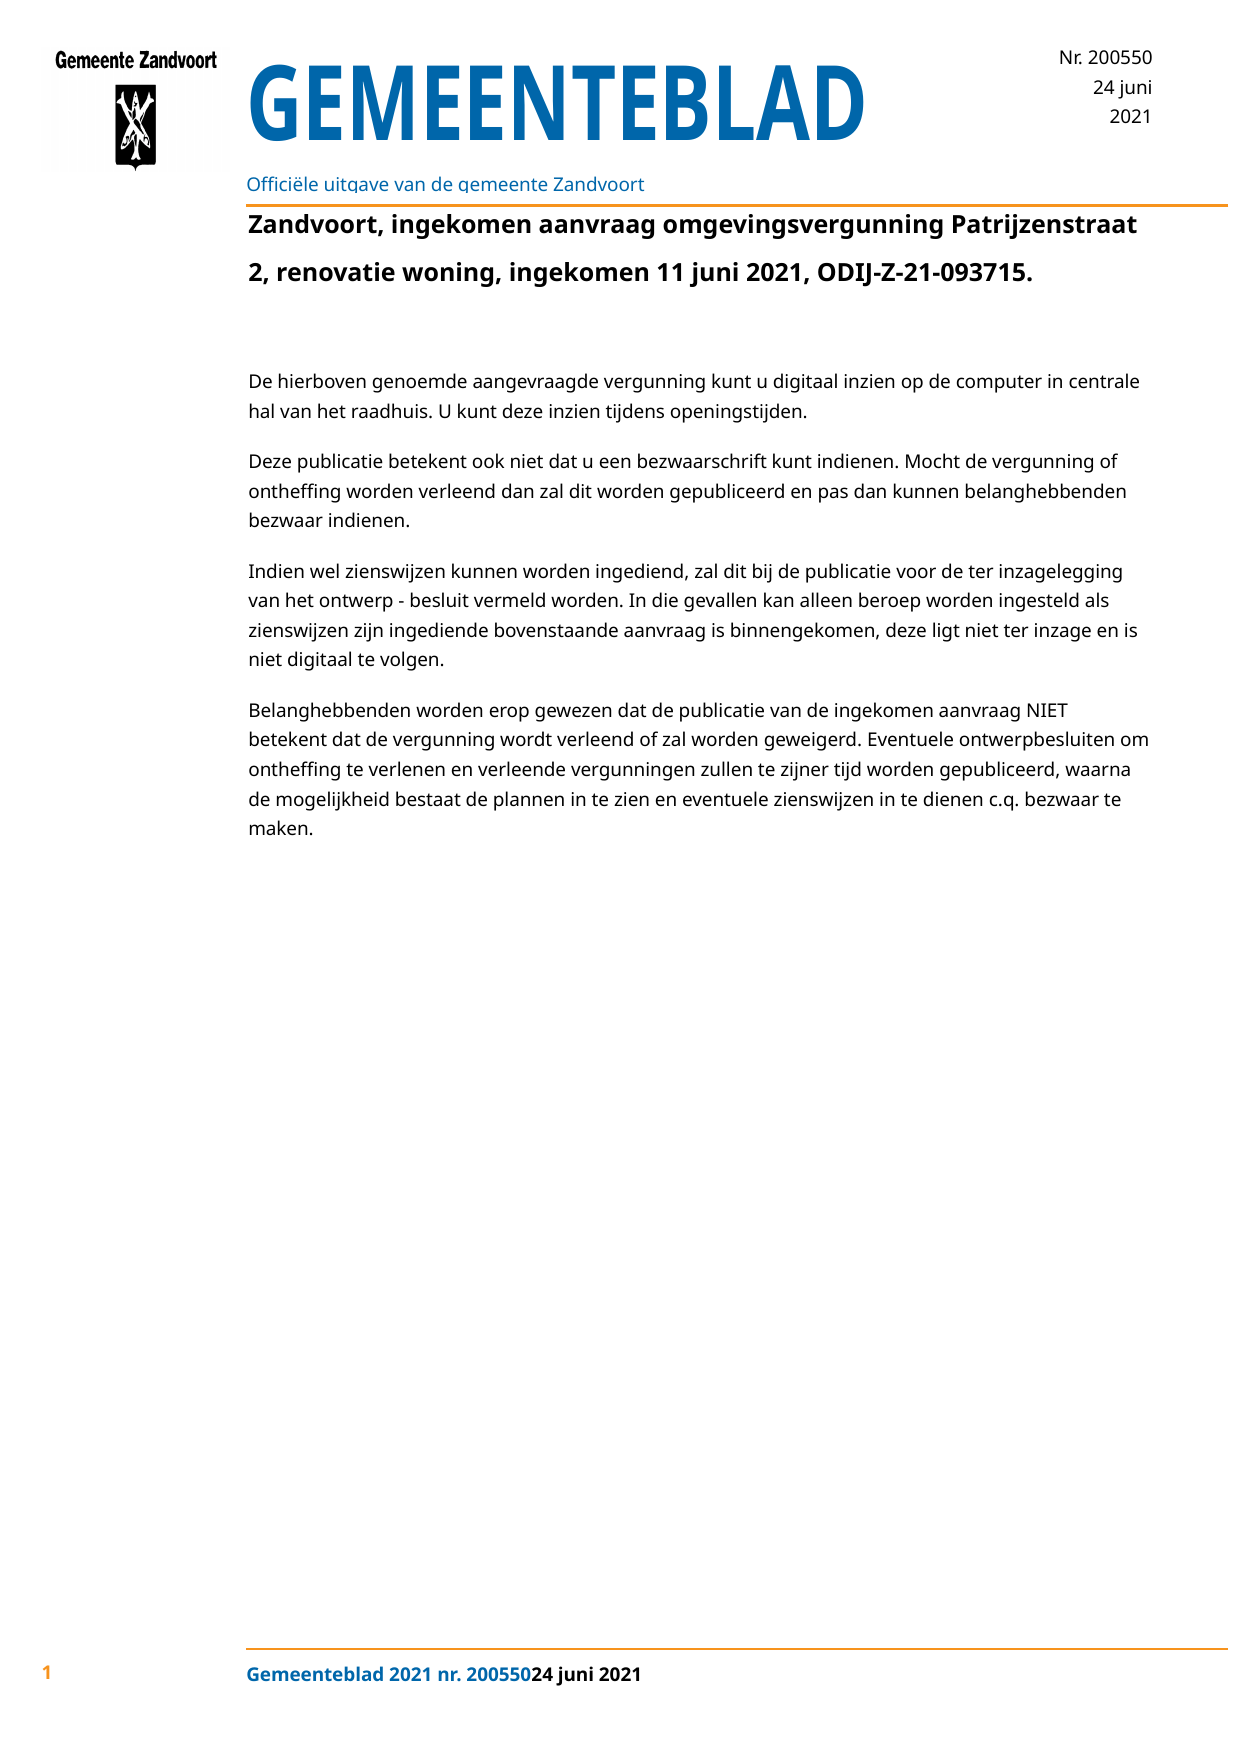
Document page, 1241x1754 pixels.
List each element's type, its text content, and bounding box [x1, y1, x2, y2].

text Zandvoort, ingekomen aanvraag omgevingsvergunning Patrijzenstraat 2, renovatie woning, ingekomen 11 juni 2021, ODIJ-Z-21-093715. [248, 207, 1152, 288]
text Deze publicatie betekent ook niet dat u een bezwaarschrift kunt indienen. Mocht de vergunning of ontheffing worden verleend dan zal dit worden gepubliceerd en pas dan kunnen belanghebbenden bezwaar indienen. [248, 448, 1152, 533]
text De hierboven genoemde aangevraagde vergunning kunt u digitaal inzien op de computer in centrale hal van het raadhuis. U kunt deze inzien tijdens openingstijden. [248, 368, 1152, 424]
text Belanghebbenden worden erop gewezen dat de publicatie van de ingekomen aanvraag NIET betekent dat de vergunning wordt verleend of zal worden geweigerd. Eventuele ontwerpbesluiten om ontheffing te verlenen en verleende vergunningen zullen te zijner tijd worden gepubliceerd, waarna de mogelijkheid bestaat de plannen in te zien en eventuele zienswijzen in te dienen c.q. bezwaar te maken. [248, 697, 1152, 841]
text Indien wel zienswijzen kunnen worden ingediend, zal dit bij de publicatie voor de ter inzagelegging van het ontwerp - besluit vermeld worden. In die gevallen kan alleen beroep worden ingesteld als zienswijzen zijn ingediende bovenstaande aanvraag is binnengekomen, deze ligt niet ter inzage en is niet digitaal te volgen. [248, 558, 1152, 672]
picture [41, 47, 231, 172]
